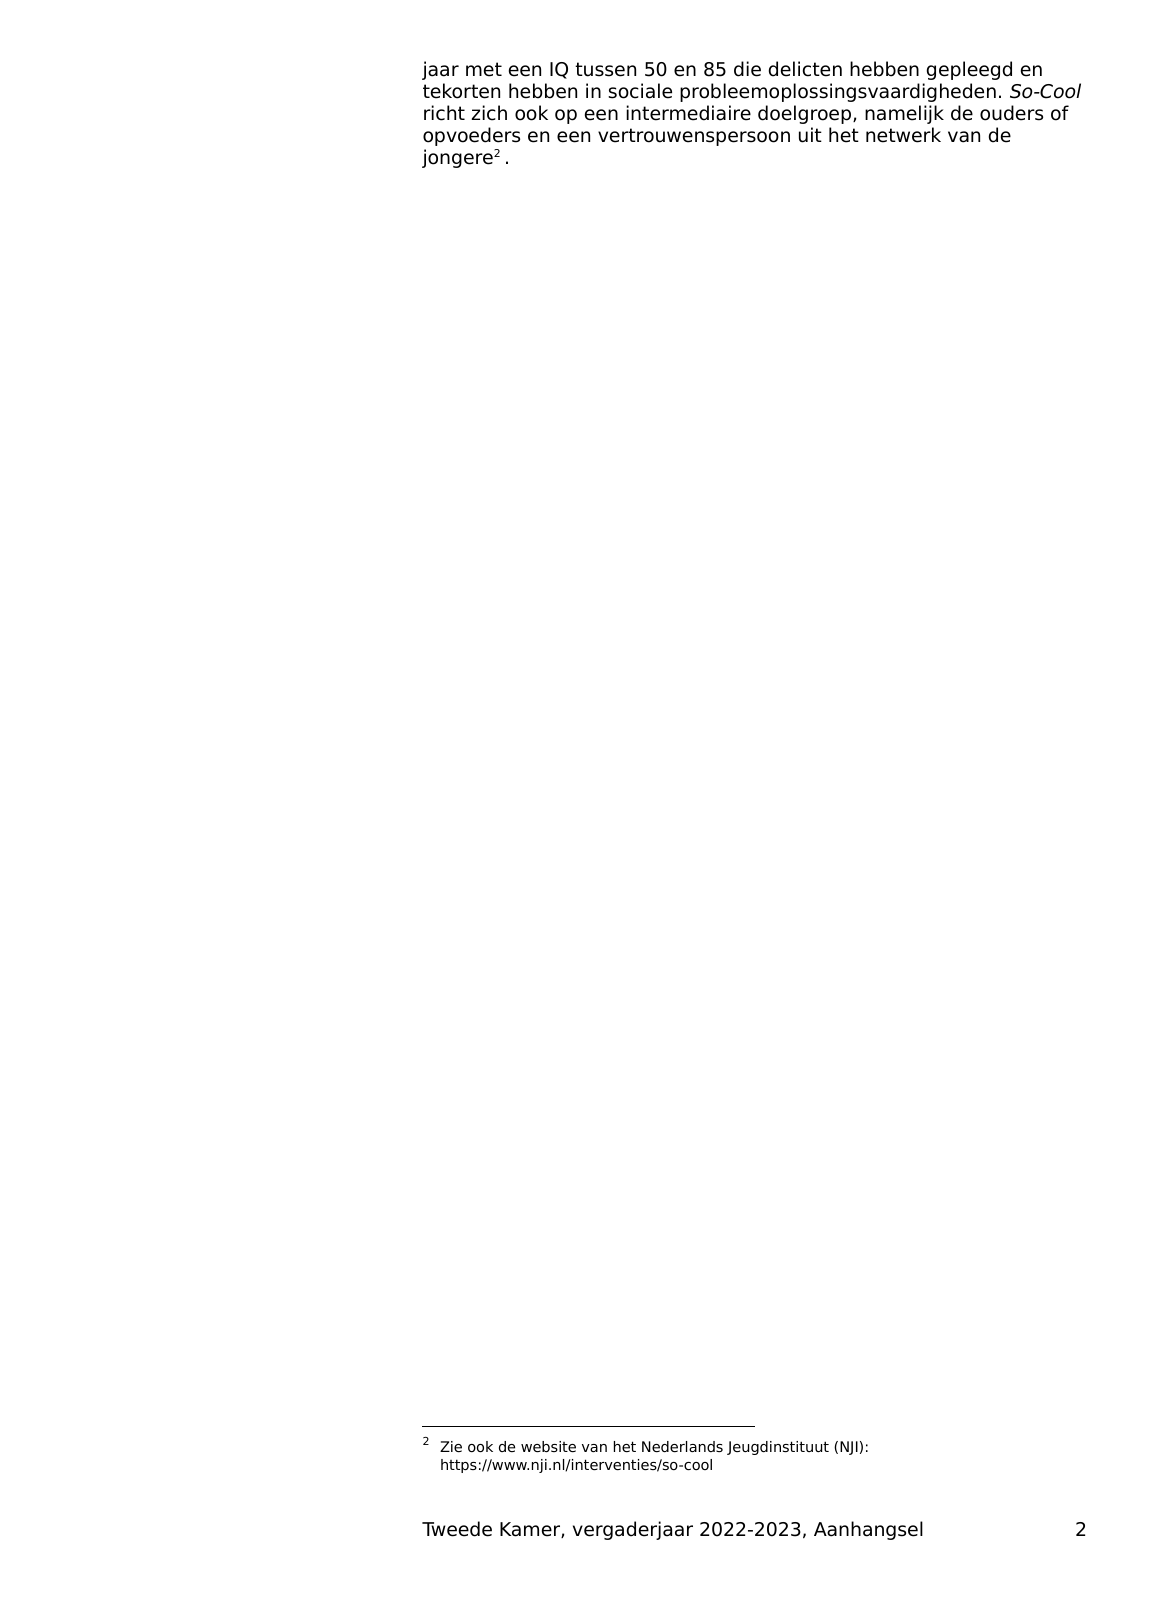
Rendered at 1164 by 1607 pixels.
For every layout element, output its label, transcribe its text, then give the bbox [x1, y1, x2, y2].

text jaar met een IQ tussen 50 en 85 die delicten hebben gepleegd en tekorten hebben in sociale probleemoplossingsvaardigheden. So-Cool richt zich ook op een intermediaire doelgroep, namelijk de ouders of opvoeders en een vertrouwenspersoon uit het netwerk van de jongere. [422, 59, 1087, 169]
text Zie ook de website van het Nederlands Jeugdinstituut (NJI): https://www.nji.nl/interventies/so-cool [422, 1435, 1087, 1474]
